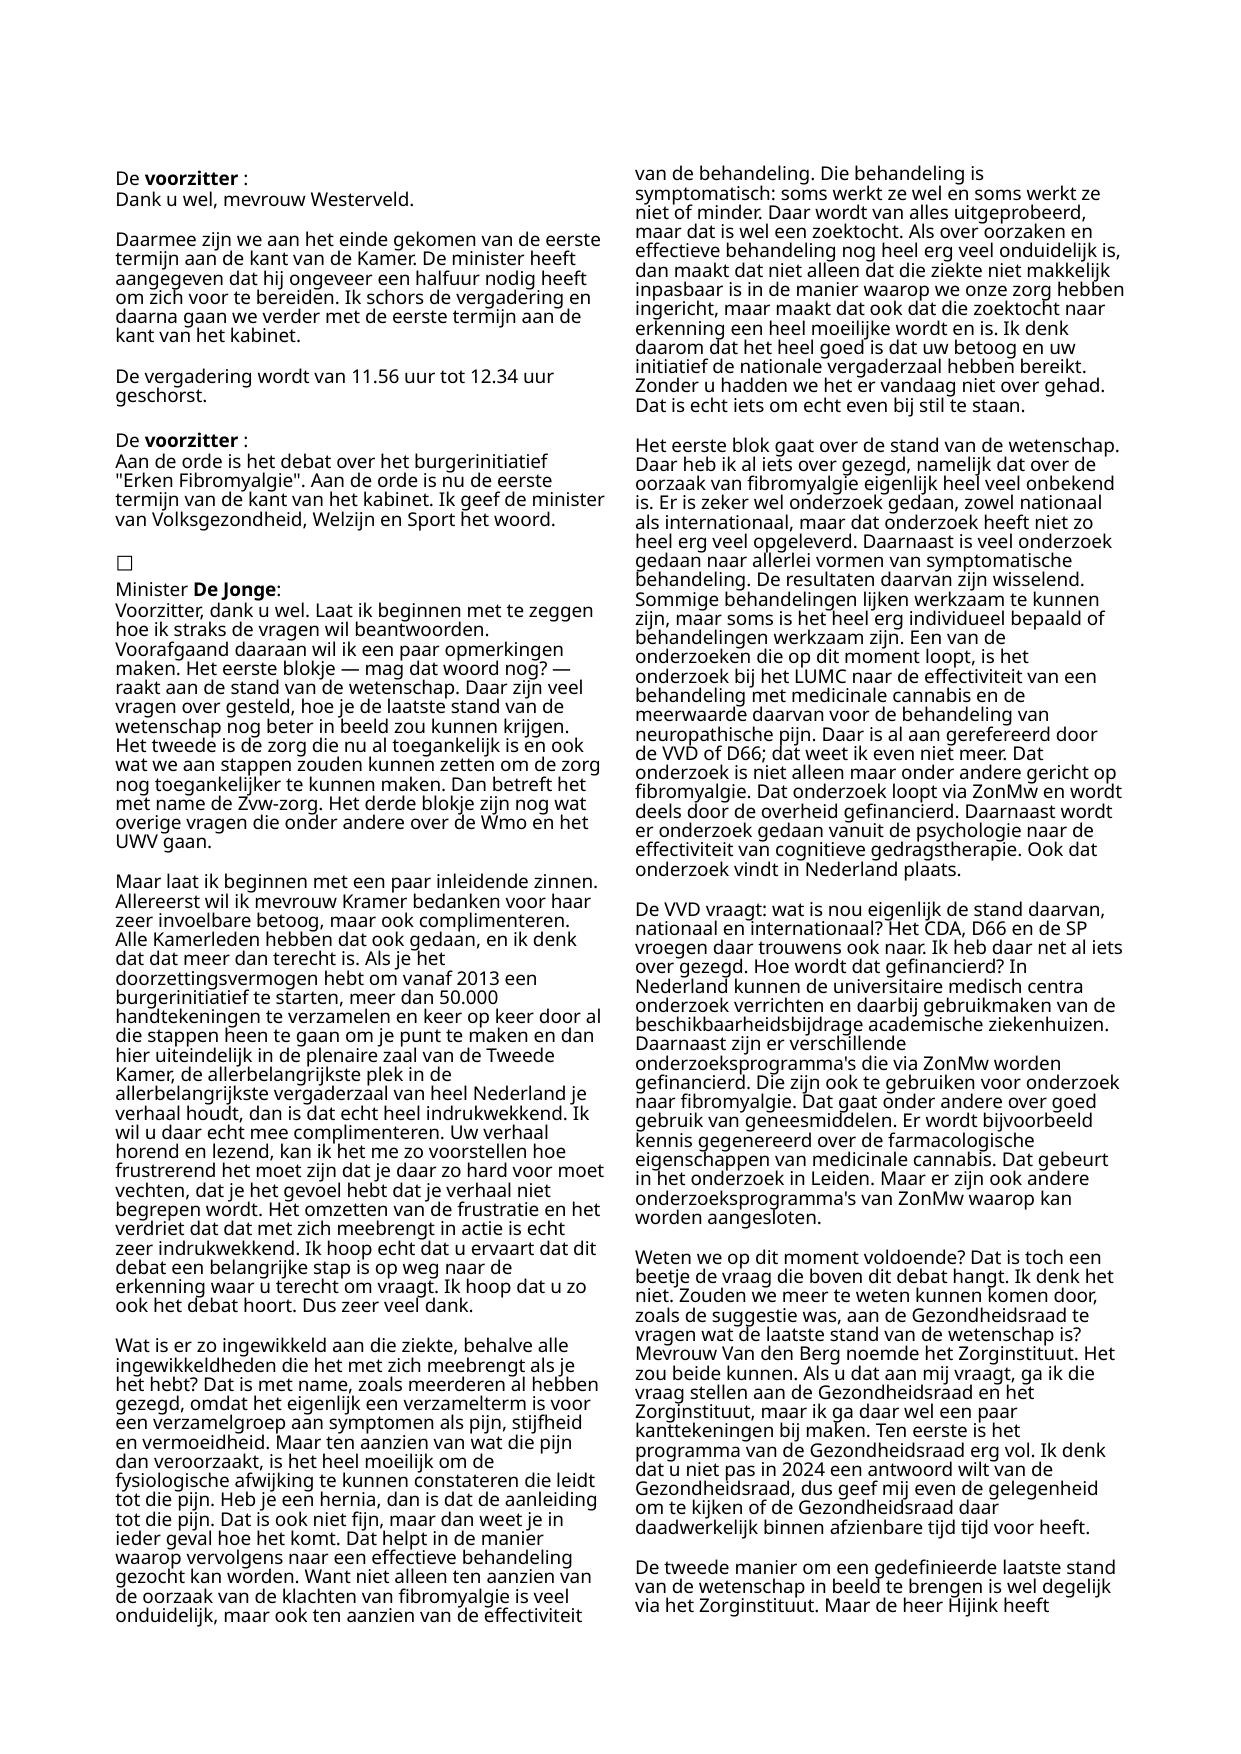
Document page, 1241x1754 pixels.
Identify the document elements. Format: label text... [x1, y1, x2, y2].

text Aan de orde is het debat over het burgerinitiatief "Erken Fibromyalgie". Aan de orde is nu de eerste termijn van de kant van het kabinet. Ik geef de minister van Volksgezondheid, Welzijn en Sport het woord. [115, 453, 605, 530]
text De voorzitter : [115, 165, 605, 191]
text Minister De Jonge: [115, 576, 605, 602]
text van de behandeling. Die behandeling is symptomatisch: soms werkt ze wel en soms werkt ze niet of minder. Daar wordt van alles uitgeprobeerd, maar dat is wel een zoektocht. Als over oorzaken en effectieve behandeling nog heel erg veel onduidelijk is, dan maakt dat niet alleen dat die ziekte niet makkelijk inpasbaar is in de manier waarop we onze zorg hebben ingericht, maar maakt dat ook dat die zoektocht naar erkenning een heel moeilijke wordt en is. Ik denk daarom dat het heel goed is dat uw betoog en uw initiatief de nationale vergaderzaal hebben bereikt. Zonder u hadden we het er vandaag niet over gehad. Dat is echt iets om echt even bij stil te staan. [635, 165, 1125, 416]
text Wat is er zo ingewikkeld aan die ziekte, behalve alle ingewikkeldheden die het met zich meebrengt als je het hebt? Dat is met name, zoals meerderen al hebben gezegd, omdat het eigenlijk een verzamelterm is voor een verzamelgroep aan symptomen als pijn, stijfheid en vermoeidheid. Maar ten aanzien van wat die pijn dan veroorzaakt, is het heel moeilijk om de fysiologische afwijking te kunnen constateren die leidt tot die pijn. Heb je een hernia, dan is dat de aanleiding tot die pijn. Dat is ook niet fijn, maar dan weet je in ieder geval hoe het komt. Dat helpt in de manier waarop vervolgens naar een effectieve behandeling gezocht kan worden. Want niet alleen ten aanzien van de oorzaak van de klachten van fibromyalgie is veel onduidelijk, maar ook ten aanzien van de effectiviteit [115, 1337, 605, 1626]
text Weten we op dit moment voldoende? Dat is toch een beetje de vraag die boven dit debat hangt. Ik denk het niet. Zouden we meer te weten kunnen komen door, zoals de suggestie was, aan de Gezondheidsraad te vragen wat de laatste stand van de wetenschap is? Mevrouw Van den Berg noemde het Zorginstituut. Het zou beide kunnen. Als u dat aan mij vraagt, ga ik die vraag stellen aan de Gezondheidsraad en het Zorginstituut, maar ik ga daar wel een paar kanttekeningen bij maken. Ten eerste is het programma van de Gezondheidsraad erg vol. Ik denk dat u niet pas in 2024 een antwoord wilt van de Gezondheidsraad, dus geef mij even de gelegenheid om te kijken of de Gezondheidsraad daar daadwerkelijk binnen afzienbare tijd tijd voor heeft. [635, 1249, 1125, 1538]
text De vergadering wordt van 11.56 uur tot 12.34 uur geschorst. [115, 368, 605, 406]
text Het eerste blok gaat over de stand van de wetenschap. Daar heb ik al iets over gezegd, namelijk dat over de oorzaak van fibromyalgie eigenlijk heel veel onbekend is. Er is zeker wel onderzoek gedaan, zowel nationaal als internationaal, maar dat onderzoek heeft niet zo heel erg veel opgeleverd. Daarnaast is veel onderzoek gedaan naar allerlei vormen van symptomatische behandeling. De resultaten daarvan zijn wisselend. Sommige behandelingen lijken werkzaam te kunnen zijn, maar soms is het heel erg individueel bepaald of behandelingen werkzaam zijn. Een van de onderzoeken die op dit moment loopt, is het onderzoek bij het LUMC naar de effectiviteit van een behandeling met medicinale cannabis en de meerwaarde daarvan voor de behandeling van neuropathische pijn. Daar is al aan gerefereerd door de VVD of D66; dat weet ik even niet meer. Dat onderzoek is niet alleen maar onder andere gericht op fibromyalgie. Dat onderzoek loopt via ZonMw en wordt deels door de overheid gefinancierd. Daarnaast wordt er onderzoek gedaan vanuit de psychologie naar de effectiviteit van cognitieve gedragstherapie. Ook dat onderzoek vindt in Nederland plaats. [635, 437, 1125, 880]
text De VVD vraagt: wat is nou eigenlijk de stand daarvan, nationaal en internationaal? Het CDA, D66 en de SP vroegen daar trouwens ook naar. Ik heb daar net al iets over gezegd. Hoe wordt dat gefinancierd? In Nederland kunnen de universitaire medisch centra onderzoek verrichten en daarbij gebruikmaken van de beschikbaarheidsbijdrage academische ziekenhuizen. Daarnaast zijn er verschillende onderzoeksprogramma's die via ZonMw worden gefinancierd. Die zijn ook te gebruiken voor onderzoek naar fibromyalgie. Dat gaat onder andere over goed gebruik van geneesmiddelen. Er wordt bijvoorbeeld kennis gegenereerd over de farmacologische eigenschappen van medicinale cannabis. Dat gebeurt in het onderzoek in Leiden. Maar er zijn ook andere onderzoeksprogramma's van ZonMw waarop kan worden aangesloten. [635, 901, 1125, 1228]
text ⬜ [115, 551, 605, 576]
text Dank u wel, mevrouw Westerveld. [115, 191, 605, 210]
text Voorzitter, dank u wel. Laat ik beginnen met te zeggen hoe ik straks de vragen wil beantwoorden. Voorafgaand daaraan wil ik een paar opmerkingen maken. Het eerste blokje — mag dat woord nog? — raakt aan de stand van de wetenschap. Daar zijn veel vragen over gesteld, hoe je de laatste stand van de wetenschap nog beter in beeld zou kunnen krijgen. Het tweede is de zorg die nu al toegankelijk is en ook wat we aan stappen zouden kunnen zetten om de zorg nog toegankelijker te kunnen maken. Dan betreft het met name de Zvw-zorg. Het derde blokje zijn nog wat overige vragen die onder andere over de Wmo en het UWV gaan. [115, 602, 605, 853]
text Daarmee zijn we aan het einde gekomen van de eerste termijn aan de kant van de Kamer. De minister heeft aangegeven dat hij ongeveer een halfuur nodig heeft om zich voor te bereiden. Ik schors de vergadering en daarna gaan we verder met de eerste termijn aan de kant van het kabinet. [115, 231, 605, 347]
text De tweede manier om een gedefinieerde laatste stand van de wetenschap in beeld te brengen is wel degelijk via het Zorginstituut. Maar de heer Hijink heeft [635, 1559, 1125, 1616]
text Maar laat ik beginnen met een paar inleidende zinnen. Allereerst wil ik mevrouw Kramer bedanken voor haar zeer invoelbare betoog, maar ook complimenteren. Alle Kamerleden hebben dat ook gedaan, en ik denk dat dat meer dan terecht is. Als je het doorzettingsvermogen hebt om vanaf 2013 een burgerinitiatief te starten, meer dan 50.000 handtekeningen te verzamelen en keer op keer door al die stappen heen te gaan om je punt te maken en dan hier uiteindelijk in de plenaire zaal van de Tweede Kamer, de allerbelangrijkste plek in de allerbelangrijkste vergaderzaal van heel Nederland je verhaal houdt, dan is dat echt heel indrukwekkend. Ik wil u daar echt mee complimenteren. Uw verhaal horend en lezend, kan ik het me zo voorstellen hoe frustrerend het moet zijn dat je daar zo hard voor moet vechten, dat je het gevoel hebt dat je verhaal niet begrepen wordt. Het omzetten van de frustratie en het verdriet dat dat met zich meebrengt in actie is echt zeer indrukwekkend. Ik hoop echt dat u ervaart dat dit debat een belangrijke stap is op weg naar de erkenning waar u terecht om vraagt. Ik hoop dat u zo ook het debat hoort. Dus zeer veel dank. [115, 873, 605, 1317]
text De voorzitter : [115, 427, 605, 453]
